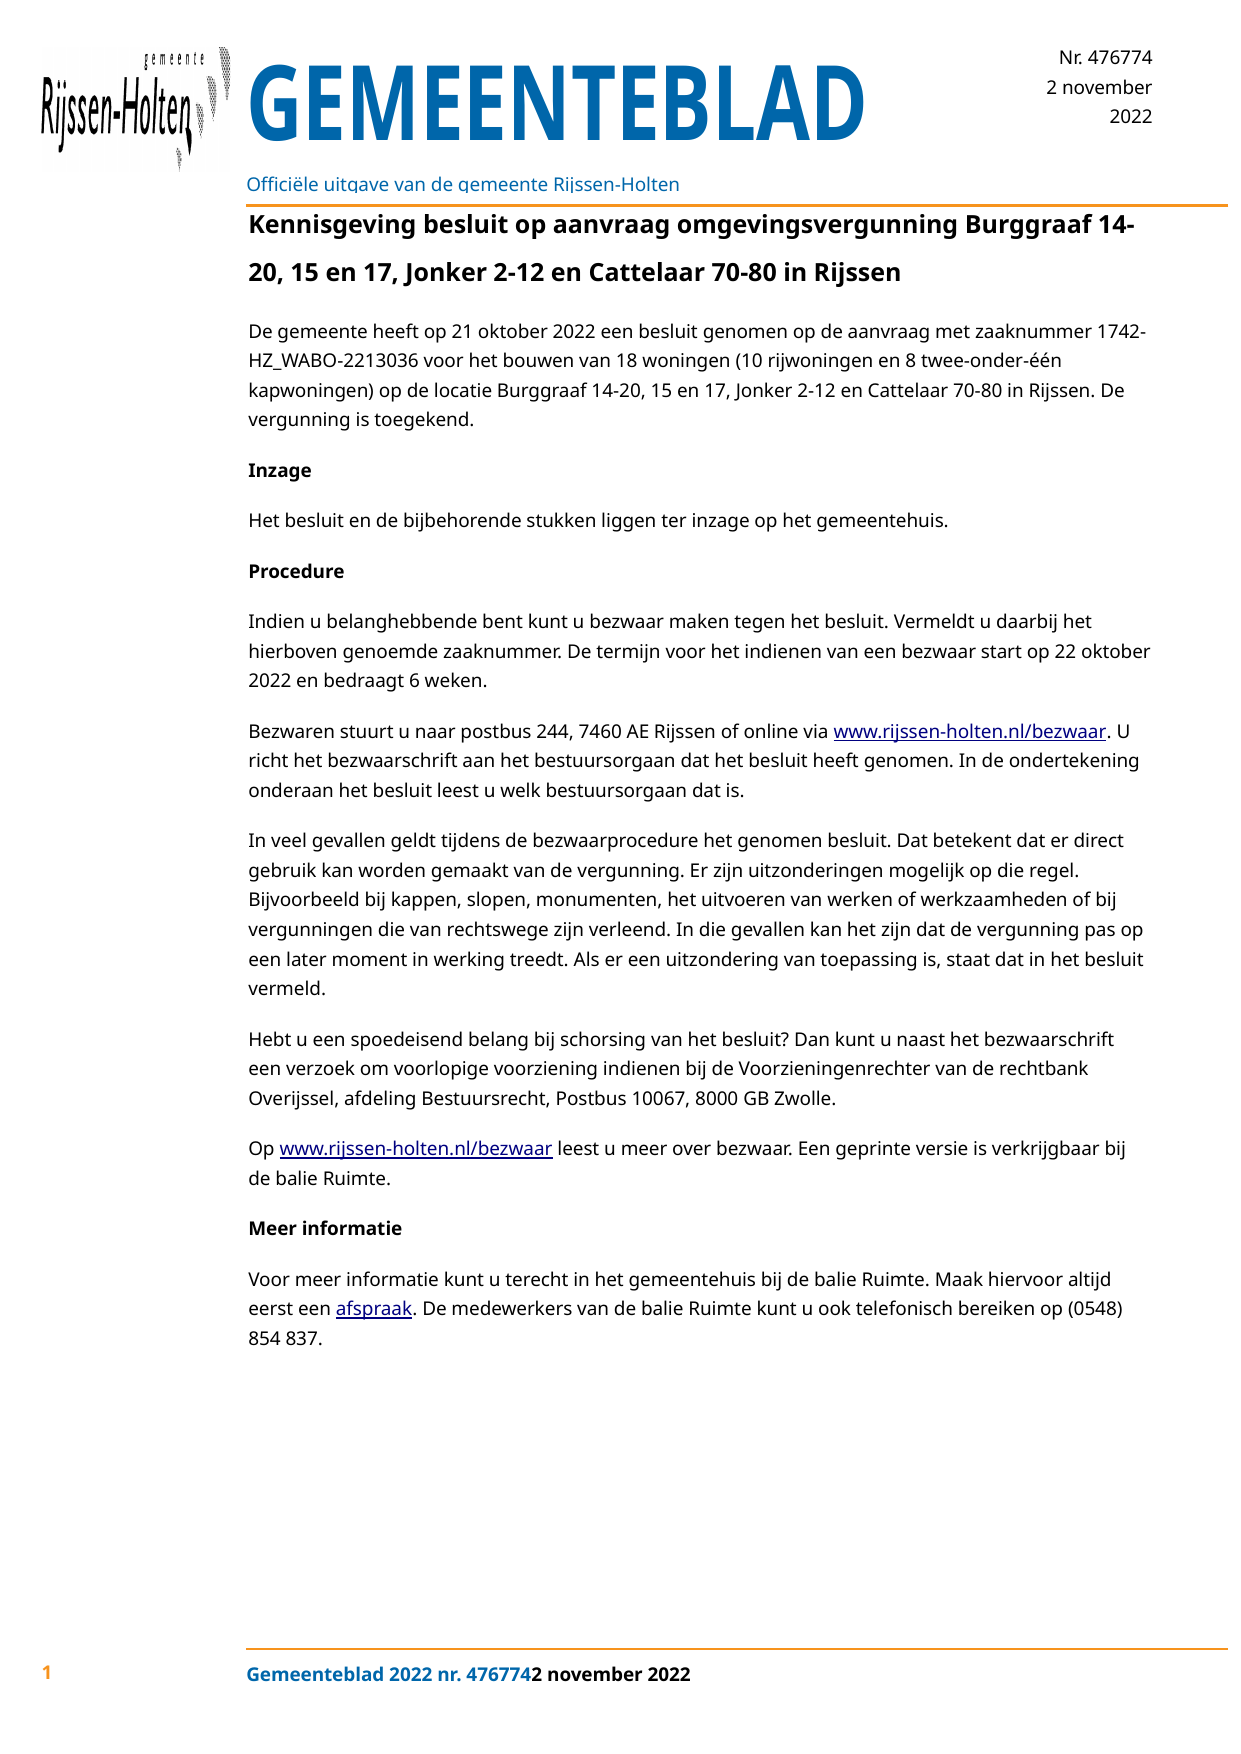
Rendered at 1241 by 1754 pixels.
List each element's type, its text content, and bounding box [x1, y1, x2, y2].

text Bezwaren stuurt u naar postbus 244, 7460 AE Rijssen of online via www.rijssen-holten.nl/bezwaar. U richt het bezwaarschrift aan het bestuursorgaan dat het besluit heeft genomen. In de ondertekening onderaan het besluit leest u welk bestuursorgaan dat is. [248, 718, 1152, 803]
text Indien u belanghebbende bent kunt u bezwaar maken tegen het besluit. Vermeldt u daarbij het hierboven genoemde zaaknummer. De termijn voor het indienen van een bezwaar start op 22 oktober 2022 en bedraagt 6 weken. [248, 608, 1152, 693]
text Procedure [248, 558, 1152, 584]
text Kennisgeving besluit op aanvraag omgevingsvergunning Burggraaf 14-20, 15 en 17, Jonker 2-12 en Cattelaar 70-80 in Rijssen [248, 207, 1152, 288]
text Het besluit en de bijbehorende stukken liggen ter inzage op het gemeentehuis. [248, 507, 1152, 533]
text De gemeente heeft op 21 oktober 2022 een besluit genomen op de aanvraag met zaaknummer 1742-HZ_WABO-2213036 voor het bouwen van 18 woningen (10 rijwoningen en 8 twee-onder-één kapwoningen) op de locatie Burggraaf 14-20, 15 en 17, Jonker 2-12 en Cattelaar 70-80 in Rijssen. De vergunning is toegekend. [248, 318, 1152, 432]
text Inzage [248, 457, 1152, 483]
text In veel gevallen geldt tijdens de bezwaarprocedure het genomen besluit. Dat betekent dat er direct gebruik kan worden gemaakt van de vergunning. Er zijn uitzonderingen mogelijk op die regel. Bijvoorbeeld bij kappen, slopen, monumenten, het uitvoeren van werken of werkzaamheden of bij vergunningen die van rechtswege zijn verleend. In die gevallen kan het zijn dat de vergunning pas op een later moment in werking treedt. Als er een uitzondering van toepassing is, staat dat in het besluit vermeld. [248, 827, 1152, 1001]
text Voor meer informatie kunt u terecht in het gemeentehuis bij de balie Ruimte. Maak hiervoor altijd eerst een afspraak. De medewerkers van de balie Ruimte kunt u ook telefonisch bereiken op (0548) 854 837. [248, 1266, 1152, 1351]
picture [41, 47, 231, 172]
text Op www.rijssen-holten.nl/bezwaar leest u meer over bezwaar. Een geprinte versie is verkrijgbaar bij de balie Ruimte. [248, 1135, 1152, 1191]
text Meer informatie [248, 1215, 1152, 1241]
text Hebt u een spoedeisend belang bij schorsing van het besluit? Dan kunt u naast het bezwaarschrift een verzoek om voorlopige voorziening indienen bij de Voorzieningenrechter van de rechtbank Overijssel, afdeling Bestuursrecht, Postbus 10067, 8000 GB Zwolle. [248, 1026, 1152, 1111]
